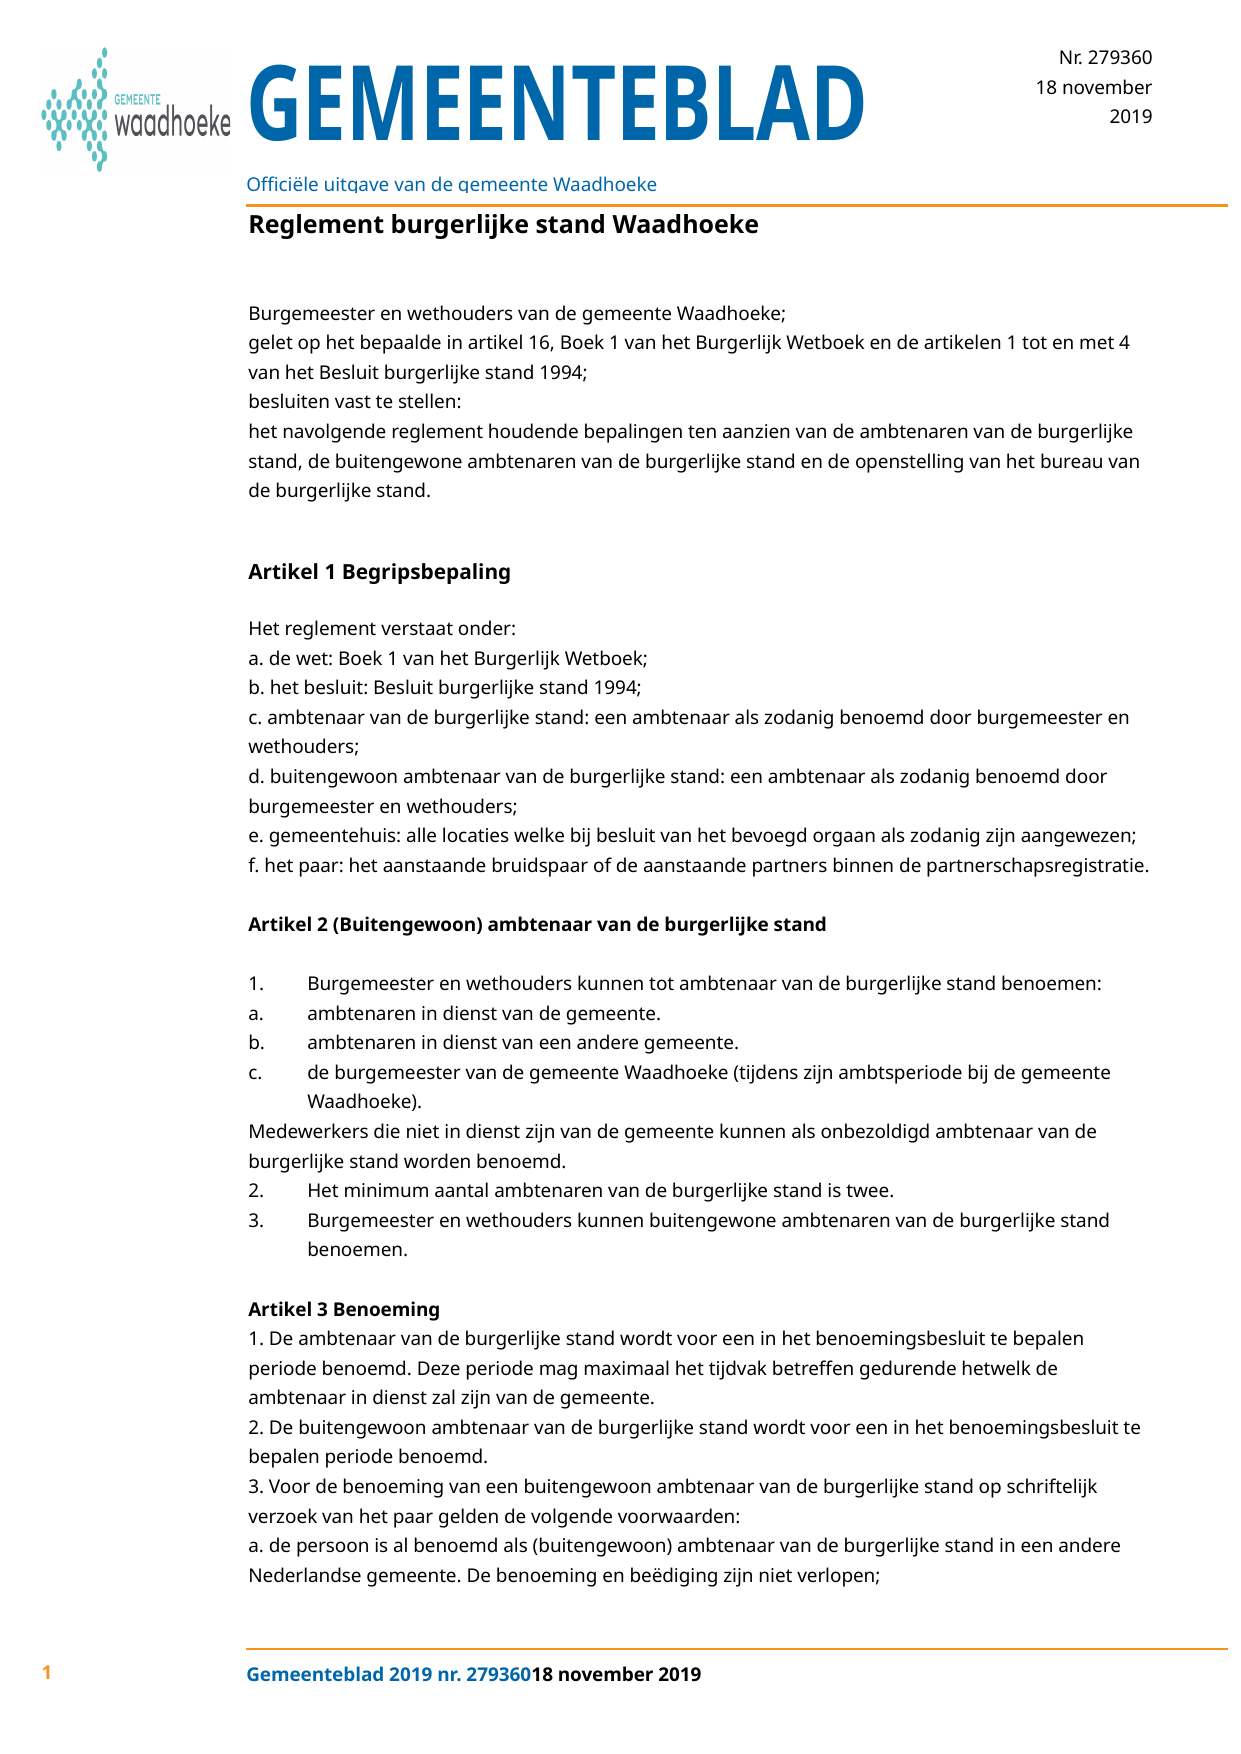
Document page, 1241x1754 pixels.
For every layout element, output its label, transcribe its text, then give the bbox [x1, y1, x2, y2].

text a. de wet: Boek 1 van het Burgerlijk Wetboek; [248, 645, 1152, 671]
text f. het paar: het aanstaande bruidspaar of de aanstaande partners binnen de partnerschapsregistratie. [248, 852, 1152, 878]
text Burgemeester en wethouders van de gemeente Waadhoeke; [248, 300, 1152, 326]
list de burgemeester van de gemeente Waadhoeke (tijdens zijn ambtsperiode bij de gemeente Waadhoeke). [248, 1059, 1152, 1114]
text d. buitengewoon ambtenaar van de burgerlijke stand: een ambtenaar als zodanig benoemd door burgemeester en wethouders; [248, 763, 1152, 819]
text Artikel 1 Begripsbepaling [248, 557, 1152, 586]
text a. de persoon is al benoemd als (buitengewoon) ambtenaar van de burgerlijke stand in een andere Nederlandse gemeente. De benoeming en beëdiging zijn niet verlopen; [248, 1532, 1152, 1588]
text Medewerkers die niet in dienst zijn van de gemeente kunnen als onbezoldigd ambtenaar van de burgerlijke stand worden benoemd. [248, 1118, 1152, 1174]
picture [41, 47, 231, 172]
text besluiten vast te stellen: [248, 389, 1152, 414]
text Reglement burgerlijke stand Waadhoeke [248, 207, 1152, 241]
text b. het besluit: Besluit burgerlijke stand 1994; [248, 674, 1152, 700]
text het navolgende reglement houdende bepalingen ten aanzien van de ambtenaren van de burgerlijke stand, de buitengewone ambtenaren van de burgerlijke stand en de openstelling van het bureau van de burgerlijke stand. [248, 418, 1152, 503]
list Het minimum aantal ambtenaren van de burgerlijke stand is twee. [248, 1177, 1152, 1203]
text e. gemeentehuis: alle locaties welke bij besluit van het bevoegd orgaan als zodanig zijn aangewezen; [248, 822, 1152, 848]
text gelet op het bepaalde in artikel 16, Boek 1 van het Burgerlijk Wetboek en de artikelen 1 tot en met 4 van het Besluit burgerlijke stand 1994; [248, 329, 1152, 385]
text 3. Voor de benoeming van een buitengewoon ambtenaar van de burgerlijke stand op schriftelijk verzoek van het paar gelden de volgende voorwaarden: [248, 1473, 1152, 1529]
list Burgemeester en wethouders kunnen buitengewone ambtenaren van de burgerlijke stand benoemen. [248, 1207, 1152, 1262]
text Het reglement verstaat onder: [248, 615, 1152, 641]
list ambtenaren in dienst van de gemeente. [248, 1000, 1152, 1026]
text 2. De buitengewoon ambtenaar van de burgerlijke stand wordt voor een in het benoemingsbesluit te bepalen periode benoemd. [248, 1414, 1152, 1469]
list Burgemeester en wethouders kunnen tot ambtenaar van de burgerlijke stand benoemen: [248, 970, 1152, 996]
list ambtenaren in dienst van een andere gemeente. [248, 1029, 1152, 1055]
text c. ambtenaar van de burgerlijke stand: een ambtenaar als zodanig benoemd door burgemeester en wethouders; [248, 704, 1152, 759]
text Artikel 2 (Buitengewoon) ambtenaar van de burgerlijke stand [248, 911, 1152, 937]
text Artikel 3 Benoeming [248, 1296, 1152, 1322]
text 1. De ambtenaar van de burgerlijke stand wordt voor een in het benoemingsbesluit te bepalen periode benoemd. Deze periode mag maximaal het tijdvak betreffen gedurende hetwelk de ambtenaar in dienst zal zijn van de gemeente. [248, 1325, 1152, 1410]
